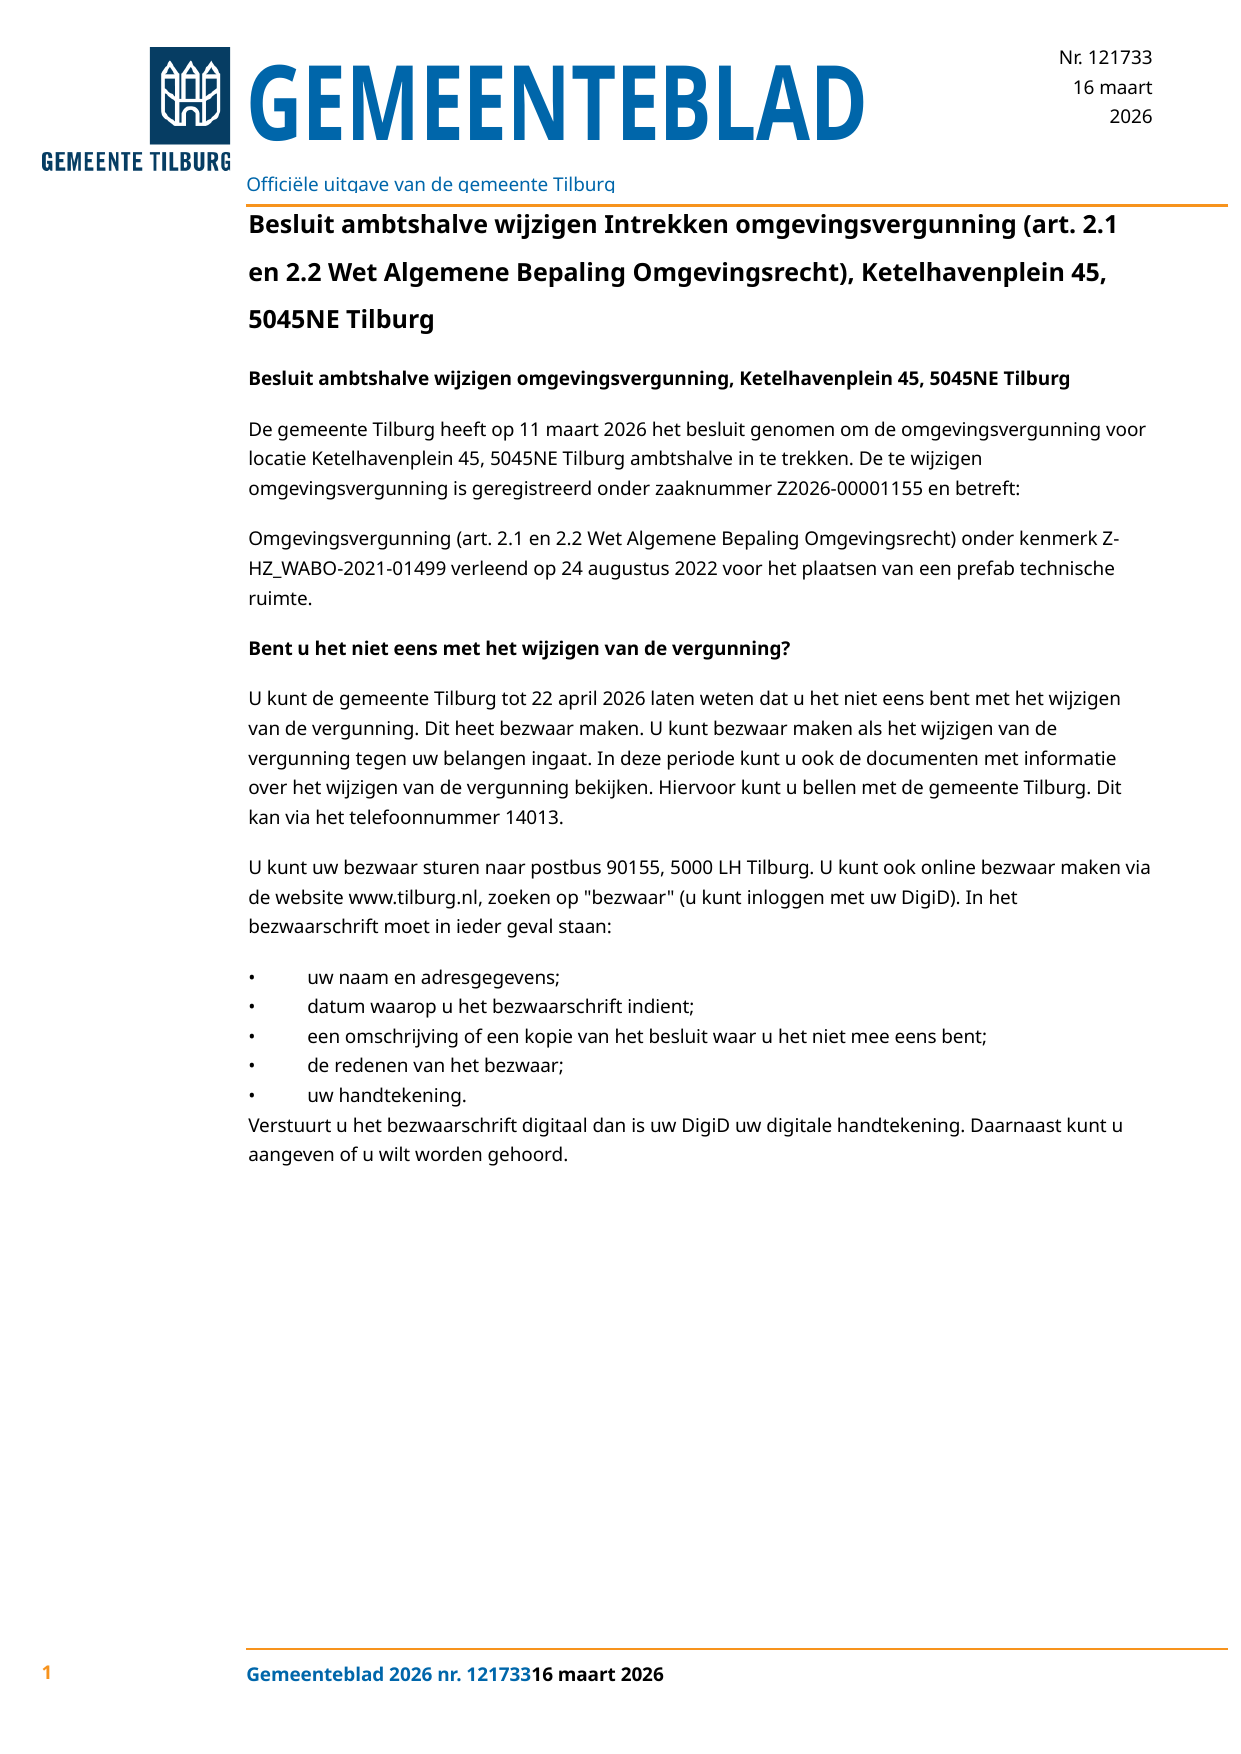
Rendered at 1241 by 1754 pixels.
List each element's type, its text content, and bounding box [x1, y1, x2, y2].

list uw handtekening. [248, 1082, 1152, 1108]
text Verstuurt u het bezwaarschrift digitaal dan is uw DigiD uw digitale handtekening. Daarnaast kunt u aangeven of u wilt worden gehoord. [248, 1112, 1152, 1167]
text Bent u het niet eens met het wijzigen van de vergunning? [248, 635, 1152, 661]
list uw naam en adresgegevens; [248, 964, 1152, 989]
text U kunt de gemeente Tilburg tot 22 april 2026 laten weten dat u het niet eens bent met het wijzigen van de vergunning. Dit heet bezwaar maken. U kunt bezwaar maken als het wijzigen van de vergunning tegen uw belangen ingaat. In deze periode kunt u ook de documenten met informatie over het wijzigen van de vergunning bekijken. Hiervoor kunt u bellen met de gemeente Tilburg. Dit kan via het telefoonnummer 14013. [248, 686, 1152, 829]
text Omgevingsvergunning (art. 2.1 en 2.2 Wet Algemene Bepaling Omgevingsrecht) onder kenmerk Z-HZ_WABO-2021-01499 verleend op 24 augustus 2022 voor het plaatsen van een prefab technische ruimte. [248, 526, 1152, 610]
list een omschrijving of een kopie van het besluit waar u het niet mee eens bent; [248, 1023, 1152, 1049]
text De gemeente Tilburg heeft op 11 maart 2026 het besluit genomen om de omgevingsvergunning voor locatie Ketelhavenplein 45, 5045NE Tilburg ambtshalve in te trekken. De te wijzigen omgevingsvergunning is geregistreerd onder zaaknummer Z2026-00001155 en betreft: [248, 416, 1152, 501]
list de redenen van het bezwaar; [248, 1053, 1152, 1078]
picture [41, 47, 231, 172]
text Besluit ambtshalve wijzigen Intrekken omgevingsvergunning (art. 2.1 en 2.2 Wet Algemene Bepaling Omgevingsrecht), Ketelhavenplein 45, 5045NE Tilburg [248, 207, 1152, 336]
list datum waarop u het bezwaarschrift indient; [248, 993, 1152, 1019]
text U kunt uw bezwaar sturen naar postbus 90155, 5000 LH Tilburg. U kunt ook online bezwaar maken via de website www.tilburg.nl, zoeken op "bezwaar" (u kunt inloggen met uw DigiD). In het bezwaarschrift moet in ieder geval staan: [248, 854, 1152, 939]
text Besluit ambtshalve wijzigen omgevingsvergunning, Ketelhavenplein 45, 5045NE Tilburg [248, 366, 1152, 391]
